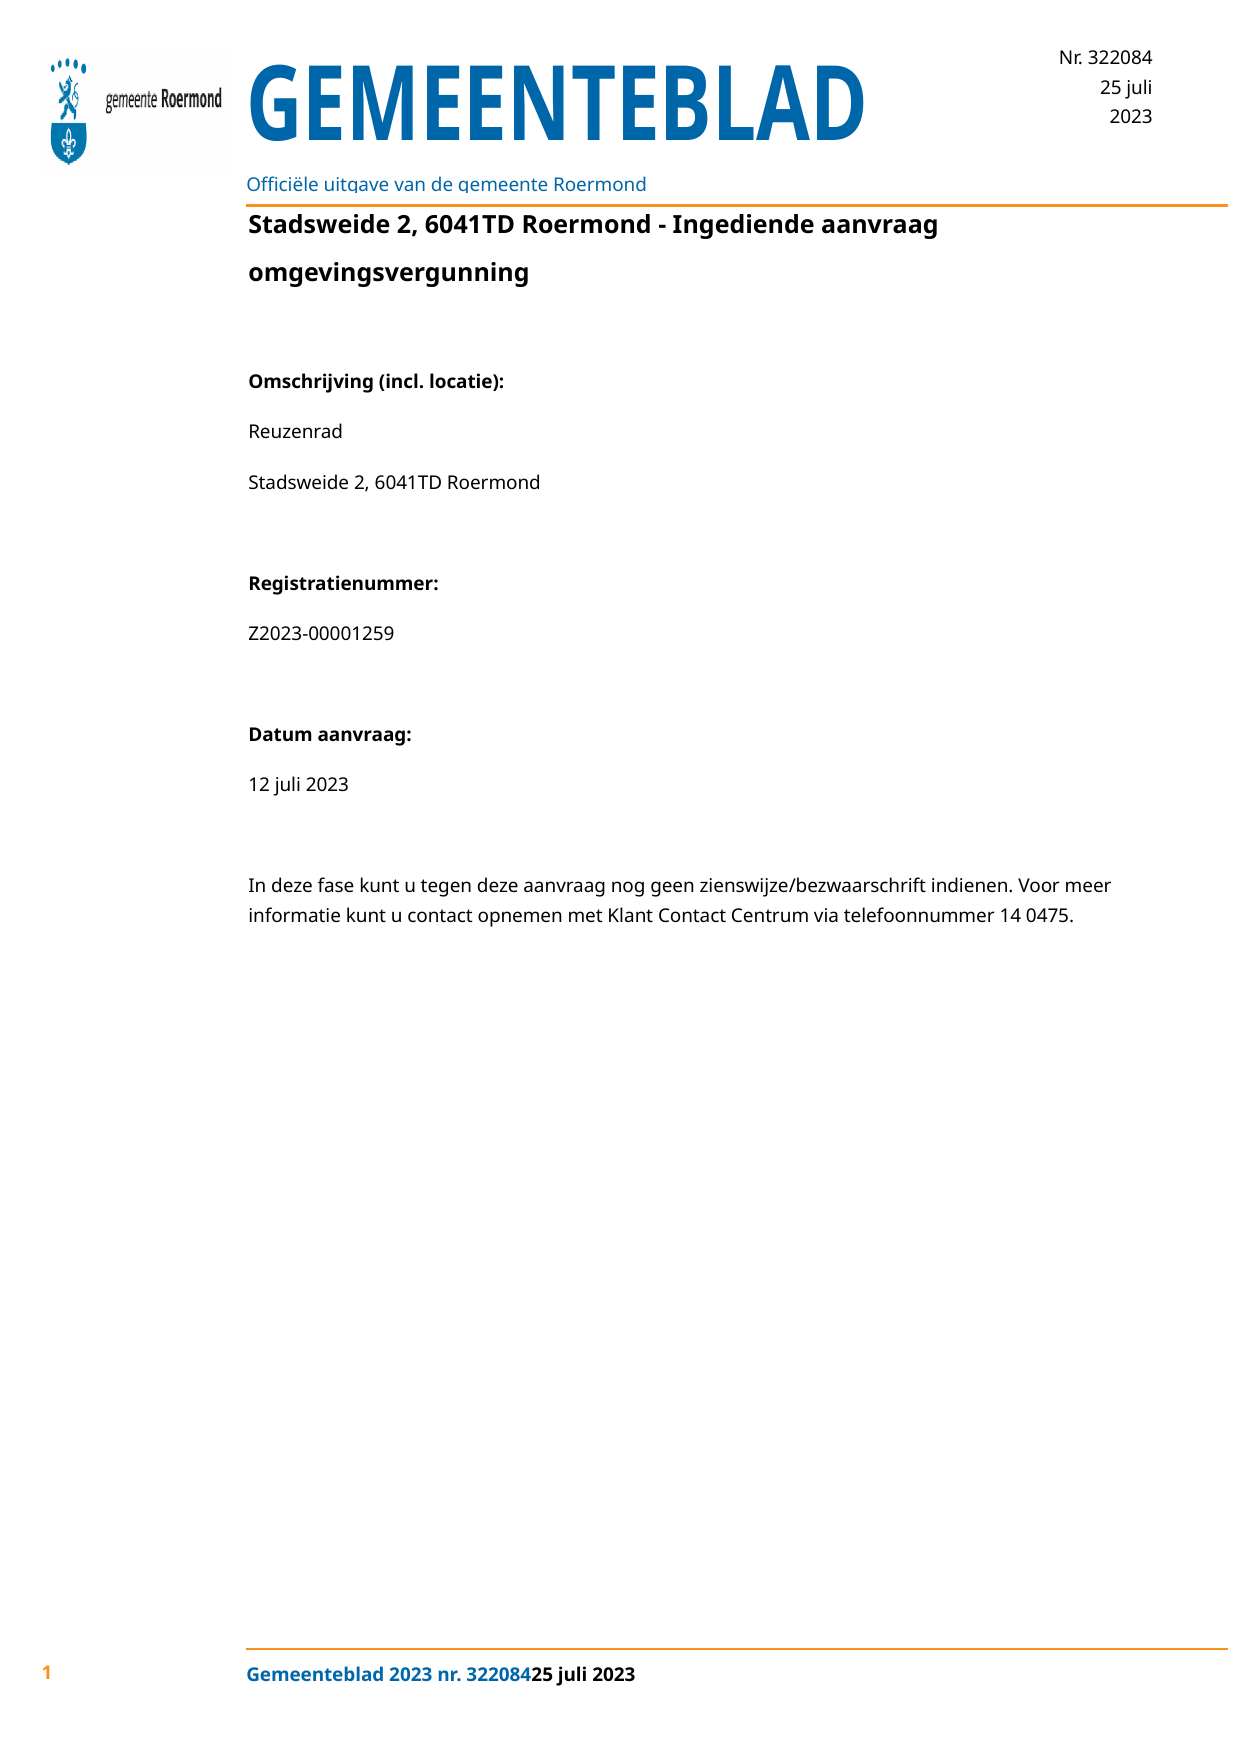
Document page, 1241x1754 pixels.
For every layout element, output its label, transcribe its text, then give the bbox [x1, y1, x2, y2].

text Z2023-00001259 [248, 620, 1152, 646]
text Reuzenrad [248, 419, 1152, 444]
picture [41, 47, 231, 172]
text 12 juli 2023 [248, 772, 1152, 797]
text Registratienummer: [248, 570, 1152, 596]
text Omschrijving (incl. locatie): [248, 368, 1152, 394]
text In deze fase kunt u tegen deze aanvraag nog geen zienswijze/bezwaarschrift indienen. Voor meer informatie kunt u contact opnemen met Klant Contact Centrum via telefoonnummer 14 0475. [248, 872, 1152, 928]
text Stadsweide 2, 6041TD Roermond - Ingediende aanvraag omgevingsvergunning [248, 207, 1152, 288]
text Stadsweide 2, 6041TD Roermond [248, 469, 1152, 495]
text Datum aanvraag: [248, 721, 1152, 747]
